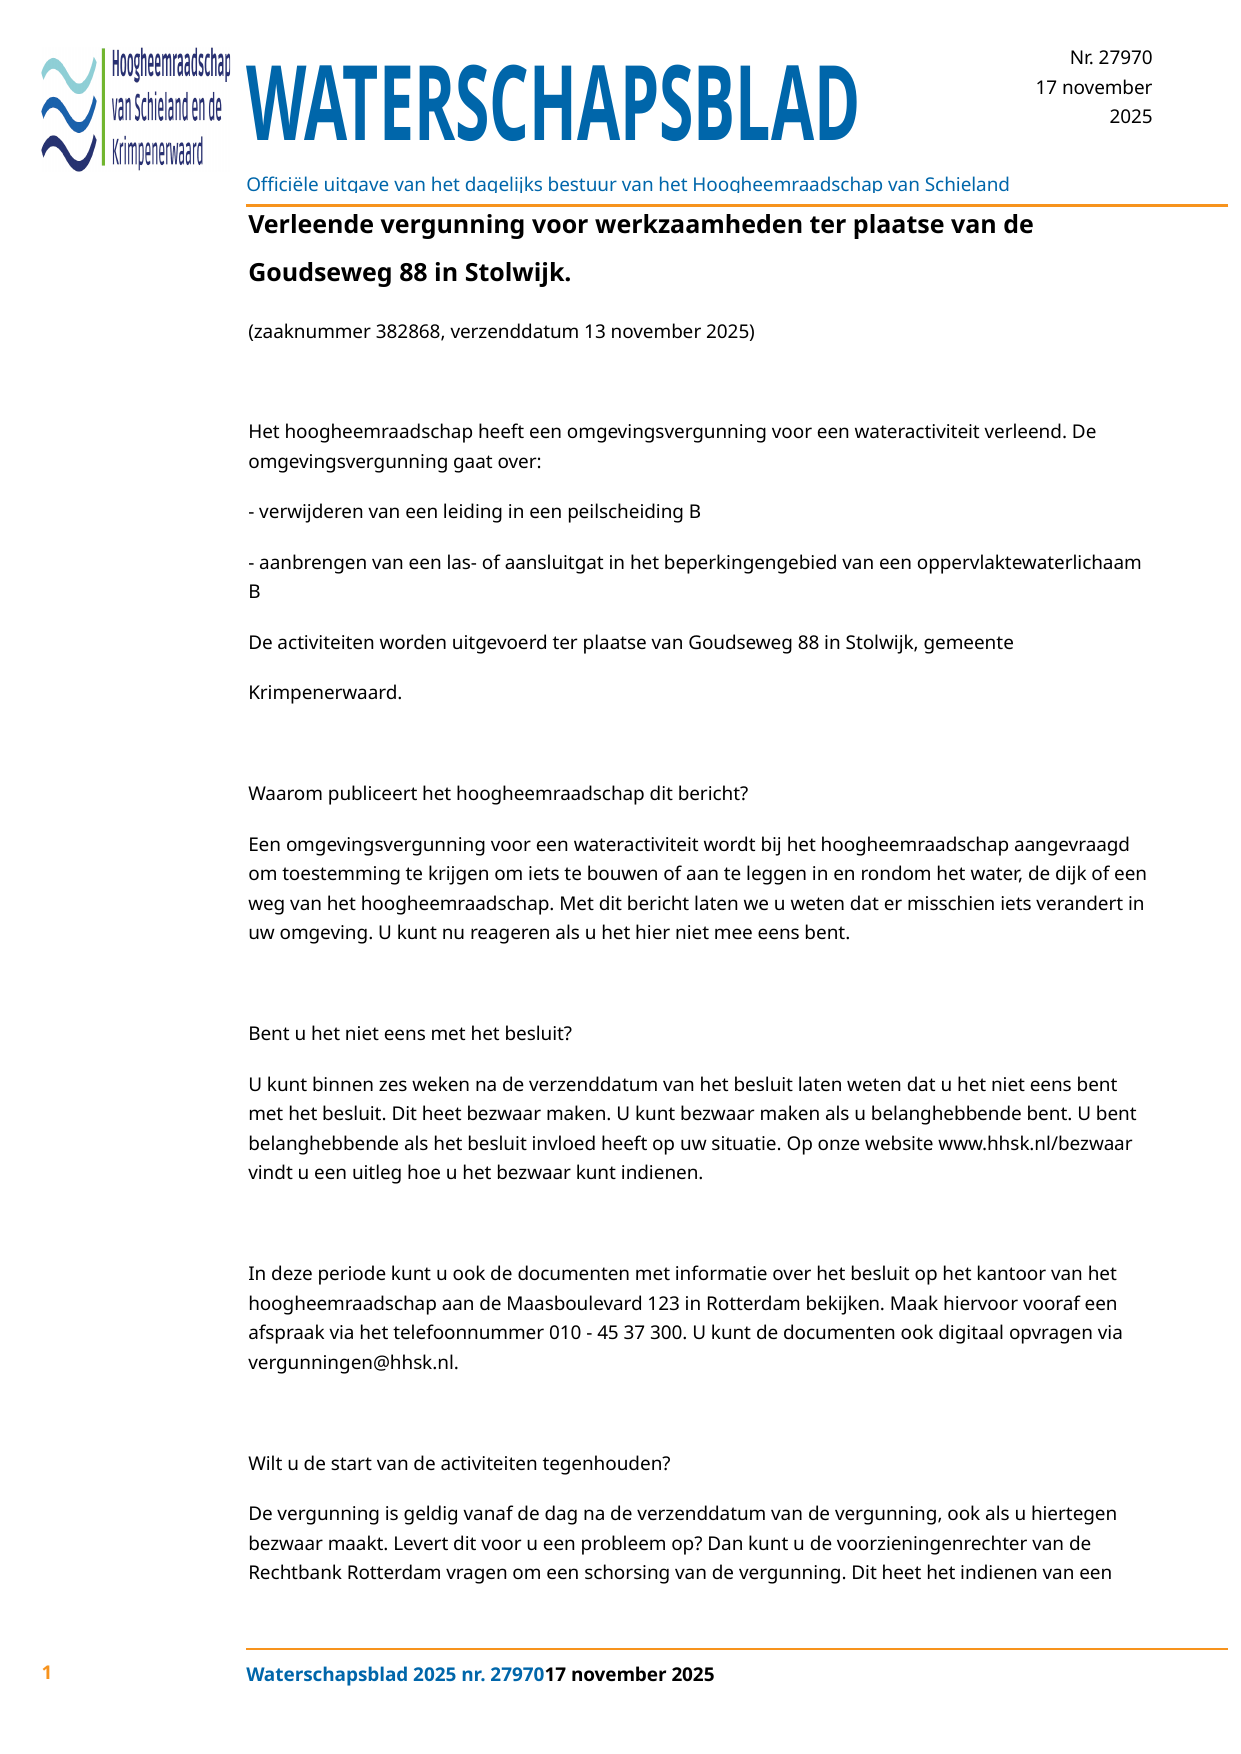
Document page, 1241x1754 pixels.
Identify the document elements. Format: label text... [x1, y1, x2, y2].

text Bent u het niet eens met het besluit? [248, 1020, 1152, 1046]
text U kunt binnen zes weken na de verzenddatum van het besluit laten weten dat u het niet eens bent met het besluit. Dit heet bezwaar maken. U kunt bezwaar maken als u belanghebbende bent. U bent belanghebbende als het besluit invloed heeft op uw situatie. Op onze website www.hhsk.nl/bezwaar vindt u een uitleg hoe u het bezwaar kunt indienen. [248, 1071, 1152, 1185]
text - aanbrengen van een las- of aansluitgat in het beperkingengebied van een oppervlaktewaterlichaam B [248, 549, 1152, 604]
text Verleende vergunning voor werkzaamheden ter plaatse van de Goudseweg 88 in Stolwijk. [248, 207, 1152, 288]
text Een omgevingsvergunning voor een wateractiviteit wordt bij het hoogheemraadschap aangevraagd om toestemming te krijgen om iets te bouwen of aan te leggen in en rondom het water, de dijk of een weg van het hoogheemraadschap. Met dit bericht laten we u weten dat er misschien iets verandert in uw omgeving. U kunt nu reageren als u het hier niet mee eens bent. [248, 831, 1152, 945]
text Het hoogheemraadschap heeft een omgevingsvergunning voor een wateractiviteit verleend. De omgevingsvergunning gaat over: [248, 419, 1152, 474]
text Wilt u de start van de activiteiten tegenhouden? [248, 1450, 1152, 1476]
picture [41, 47, 231, 172]
text (zaaknummer 382868, verzenddatum 13 november 2025) [248, 318, 1152, 344]
text In deze periode kunt u ook de documenten met informatie over het besluit op het kantoor van het hoogheemraadschap aan de Maasboulevard 123 in Rotterdam bekijken. Maak hiervoor vooraf een afspraak via het telefoonnummer 010 - 45 37 300. U kunt de documenten ook digitaal opvragen via vergunningen@hhsk.nl. [248, 1260, 1152, 1375]
text De activiteiten worden uitgevoerd ter plaatse van Goudseweg 88 in Stolwijk, gemeente [248, 629, 1152, 655]
text - verwijderen van een leiding in een peilscheiding B [248, 499, 1152, 524]
text De vergunning is geldig vanaf de dag na de verzenddatum van de vergunning, ook als u hiertegen bezwaar maakt. Levert dit voor u een probleem op? Dan kunt u de voorzieningenrechter van de Rechtbank Rotterdam vragen om een schorsing van de vergunning. Dit heet het indienen van een [248, 1500, 1152, 1585]
text Krimpenerwaard. [248, 679, 1152, 705]
text Waarom publiceert het hoogheemraadschap dit bericht? [248, 780, 1152, 806]
